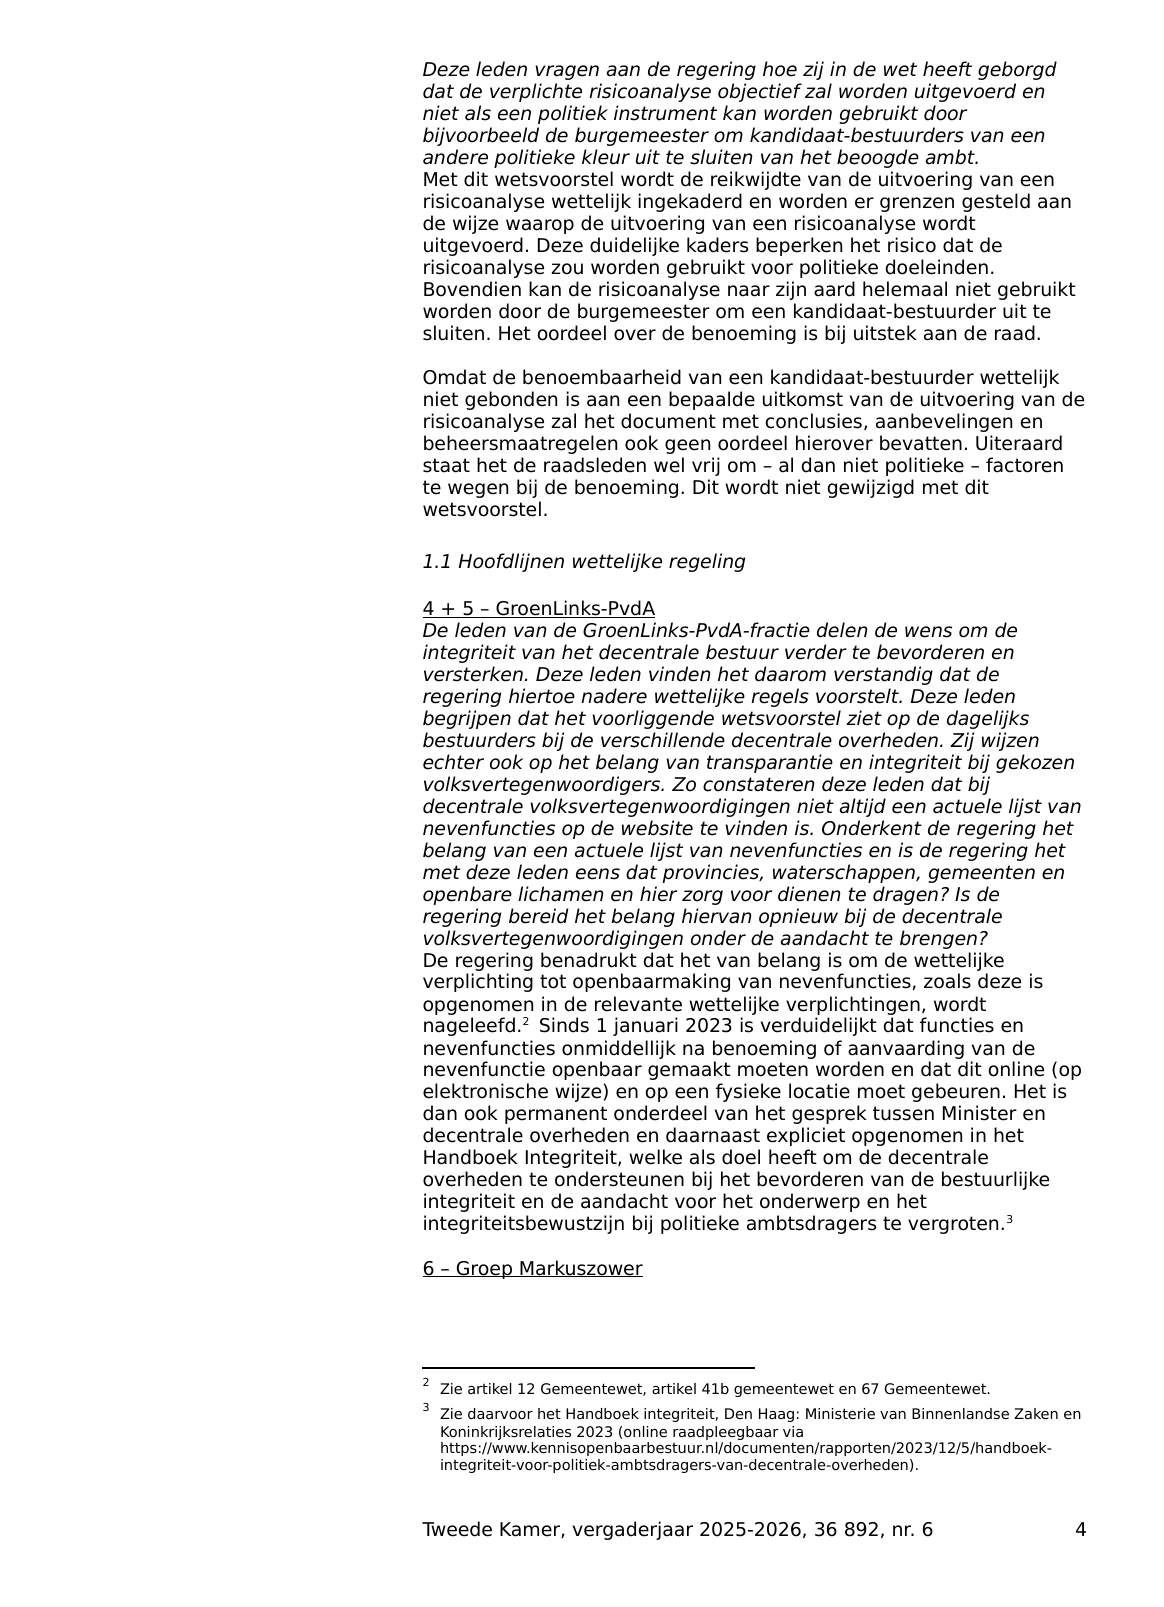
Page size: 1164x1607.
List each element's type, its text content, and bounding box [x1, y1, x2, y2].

text De regering benadrukt dat het van belang is om de wettelijke verplichting tot openbaarmaking van nevenfuncties, zoals deze is opgenomen in de relevante wettelijke verplichtingen, wordt nageleefd. Sinds 1 januari 2023 is verduidelijkt dat functies en nevenfuncties onmiddellijk na benoeming of aanvaarding van de nevenfunctie openbaar gemaakt moeten worden en dat dit online (op elektronische wijze) en op een fysieke locatie moet gebeuren. Het is dan ook permanent onderdeel van het gesprek tussen Minister en decentrale overheden en daarnaast expliciet opgenomen in het Handboek Integriteit, welke als doel heeft om de decentrale overheden te ondersteunen bij het bevorderen van de bestuurlijke integriteit en de aandacht voor het onderwerp en het integriteitsbewustzijn bij politieke ambtsdragers te vergroten. [422, 949, 1087, 1235]
subtitle 1.1 Hoofdlijnen wettelijke regeling [422, 551, 1087, 573]
text De leden van de GroenLinks-PvdA-fractie delen de wens om de integriteit van het decentrale bestuur verder te bevorderen en versterken. Deze leden vinden het daarom verstandig dat de regering hiertoe nadere wettelijke regels voorstelt. Deze leden begrijpen dat het voorliggende wetsvoorstel ziet op de dagelijks bestuurders bij de verschillende decentrale overheden. Zij wijzen echter ook op het belang van transparantie en integriteit bij gekozen volksvertegenwoordigers. Zo constateren deze leden dat bij decentrale volksvertegenwoordigingen niet altijd een actuele lijst van nevenfuncties op de website te vinden is. Onderkent de regering het belang van een actuele lijst van nevenfuncties en is de regering het met deze leden eens dat provincies, waterschappen, gemeenten en openbare lichamen en hier zorg voor dienen te dragen? Is de regering bereid het belang hiervan opnieuw bij de decentrale volksvertegenwoordigingen onder de aandacht te brengen? [422, 620, 1087, 949]
text 6 – Groep Markuszower [422, 1257, 1087, 1279]
text Zie daarvoor het Handboek integriteit, Den Haag: Ministerie van Binnenlandse Zaken en Koninkrijksrelaties 2023 (online raadpleegbaar via https://www.kennisopenbaarbestuur.nl/documenten/rapporten/2023/12/5/handboek-integriteit-voor-politiek-ambtsdragers-van-decentrale-overheden). [422, 1402, 1087, 1474]
text Zie artikel 12 Gemeentewet, artikel 41b gemeentewet en 67 Gemeentewet. [422, 1377, 1087, 1399]
text Deze leden vragen aan de regering hoe zij in de wet heeft geborgd dat de verplichte risicoanalyse objectief zal worden uitgevoerd en niet als een politiek instrument kan worden gebruikt door bijvoorbeeld de burgemeester om kandidaat-bestuurders van een andere politieke kleur uit te sluiten van het beoogde ambt. [422, 59, 1087, 169]
text Omdat de benoembaarheid van een kandidaat-bestuurder wettelijk niet gebonden is aan een bepaalde uitkomst van de uitvoering van de risicoanalyse zal het document met conclusies, aanbevelingen en beheersmaatregelen ook geen oordeel hierover bevatten. Uiteraard staat het de raadsleden wel vrij om – al dan niet politieke – factoren te wegen bij de benoeming. Dit wordt niet gewijzigd met dit wetsvoorstel. [422, 367, 1087, 521]
text 4 + 5 – GroenLinks-PvdA [422, 598, 1087, 620]
text Met dit wetsvoorstel wordt de reikwijdte van de uitvoering van een risicoanalyse wettelijk ingekaderd en worden er grenzen gesteld aan de wijze waarop de uitvoering van een risicoanalyse wordt uitgevoerd. Deze duidelijke kaders beperken het risico dat de risicoanalyse zou worden gebruikt voor politieke doeleinden. Bovendien kan de risicoanalyse naar zijn aard helemaal niet gebruikt worden door de burgemeester om een kandidaat-bestuurder uit te sluiten. Het oordeel over de benoeming is bij uitstek aan de raad. [422, 169, 1087, 345]
